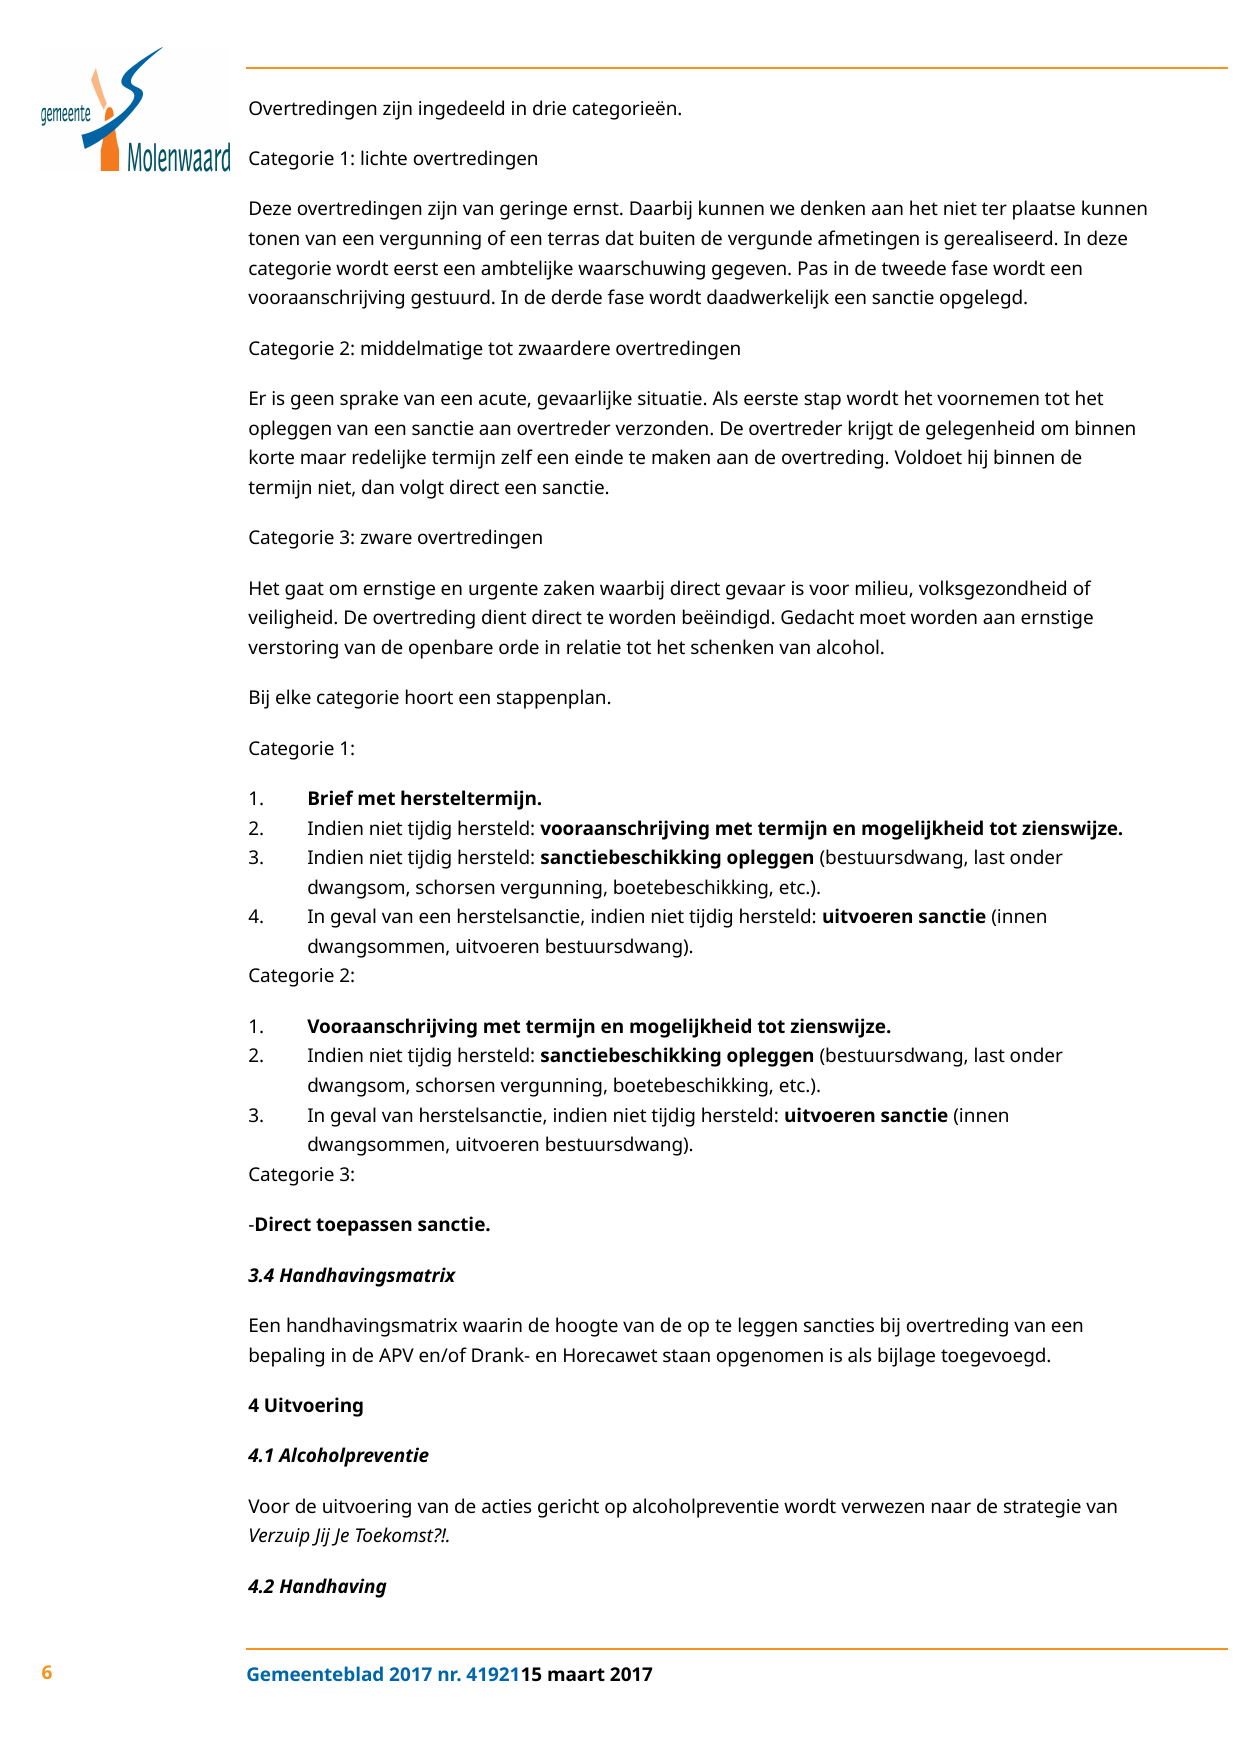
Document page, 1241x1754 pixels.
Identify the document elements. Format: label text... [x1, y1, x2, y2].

list Brief met hersteltermijn. [248, 785, 1152, 811]
text Categorie 1: lichte overtredingen [248, 145, 1152, 171]
text -Direct toepassen sanctie. [248, 1211, 1152, 1237]
text Categorie 3: [248, 1161, 1152, 1187]
text 4.1 Alcoholpreventie [248, 1443, 1152, 1468]
list Indien niet tijdig hersteld: sanctiebeschikking opleggen (bestuursdwang, last onder dwangsom, schorsen vergunning, boetebeschikking, etc.). [248, 844, 1152, 900]
list In geval van een herstelsanctie, indien niet tijdig hersteld: uitvoeren sanctie (innen dwangsommen, uitvoeren bestuursdwang). [248, 903, 1152, 959]
text Het gaat om ernstige en urgente zaken waarbij direct gevaar is voor milieu, volksgezondheid of veiligheid. De overtreding dient direct te worden beëindigd. Gedacht moet worden aan ernstige verstoring van de openbare orde in relatie tot het schenken van alcohol. [248, 575, 1152, 660]
list Indien niet tijdig hersteld: vooraanschrijving met termijn en mogelijkheid tot zienswijze. [248, 815, 1152, 841]
text Categorie 3: zware overtredingen [248, 524, 1152, 550]
picture [41, 47, 231, 172]
text Categorie 1: [248, 735, 1152, 761]
text Een handhavingsmatrix waarin de hoogte van de op te leggen sancties bij overtreding van een bepaling in de APV en/of Drank- en Horecawet staan opgenomen is als bijlage toegevoegd. [248, 1312, 1152, 1368]
list Vooraanschrijving met termijn en mogelijkheid tot zienswijze. [248, 1013, 1152, 1039]
text Bij elke categorie hoort een stappenplan. [248, 684, 1152, 710]
text 3.4 Handhavingsmatrix [248, 1262, 1152, 1288]
text Voor de uitvoering van de acties gericht op alcoholpreventie wordt verwezen naar de strategie van Verzuip Jij Je Toekomst?!. [248, 1493, 1152, 1548]
list In geval van herstelsanctie, indien niet tijdig hersteld: uitvoeren sanctie (innen dwangsommen, uitvoeren bestuursdwang). [248, 1102, 1152, 1157]
text Overtredingen zijn ingedeeld in drie categorieën. [248, 95, 1152, 121]
text Categorie 2: middelmatige tot zwaardere overtredingen [248, 335, 1152, 361]
text Er is geen sprake van een acute, gevaarlijke situatie. Als eerste stap wordt het voornemen tot het opleggen van een sanctie aan overtreder verzonden. De overtreder krijgt de gelegenheid om binnen korte maar redelijke termijn zelf een einde te maken aan de overtreding. Voldoet hij binnen de termijn niet, dan volgt direct een sanctie. [248, 385, 1152, 500]
text 4 Uitvoering [248, 1392, 1152, 1418]
text Deze overtredingen zijn van geringe ernst. Daarbij kunnen we denken aan het niet ter plaatse kunnen tonen van een vergunning of een terras dat buiten de vergunde afmetingen is gerealiseerd. In deze categorie wordt eerst een ambtelijke waarschuwing gegeven. Pas in de tweede fase wordt een vooraanschrijving gestuurd. In de derde fase wordt daadwerkelijk een sanctie opgelegd. [248, 196, 1152, 310]
text Categorie 2: [248, 963, 1152, 988]
list Indien niet tijdig hersteld: sanctiebeschikking opleggen (bestuursdwang, last onder dwangsom, schorsen vergunning, boetebeschikking, etc.). [248, 1043, 1152, 1098]
text 4.2 Handhaving [248, 1573, 1152, 1599]
